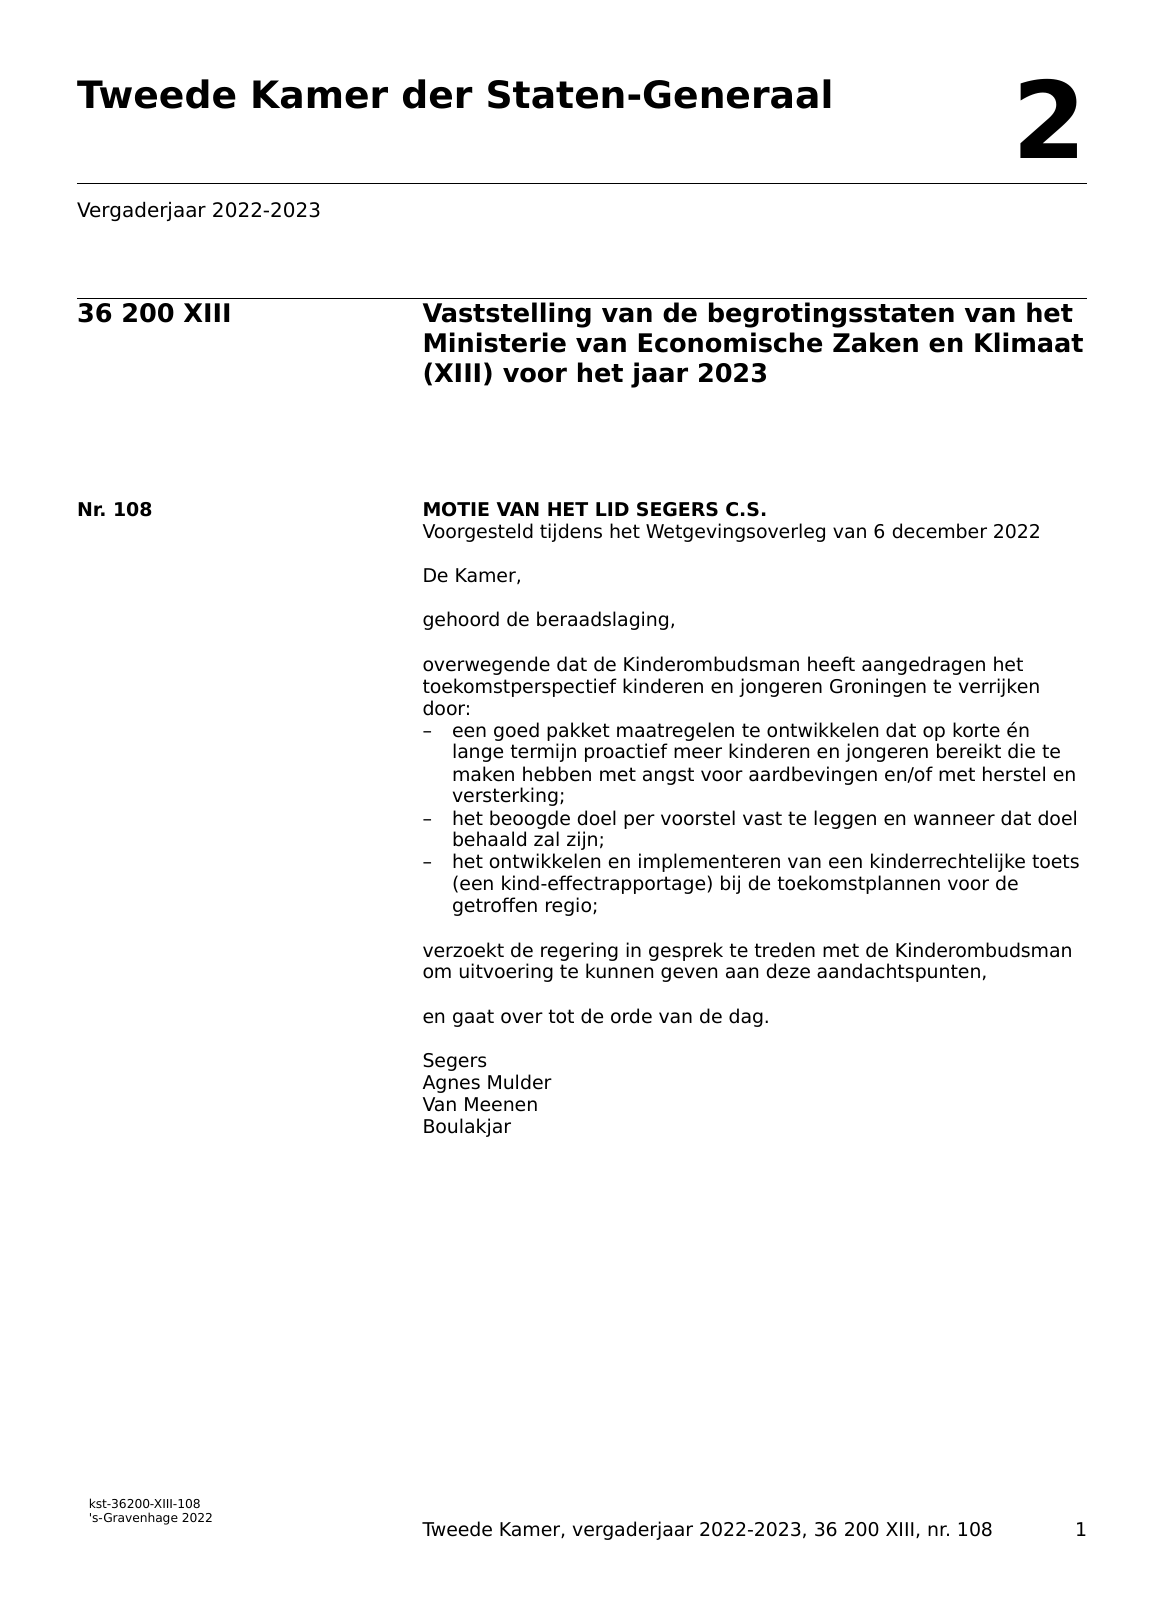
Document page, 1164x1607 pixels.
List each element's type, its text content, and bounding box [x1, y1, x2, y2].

text – het beoogde doel per voorstel vast te leggen en wanneer dat doel behaald zal zijn; [422, 807, 1087, 851]
table_cell Vergaderjaar 2022-2023 [77, 184, 1087, 298]
text en gaat over tot de orde van de dag. [422, 1006, 1087, 1028]
text Voorgesteld tijdens het Wetgevingsoverleg van 6 december 2022 [422, 521, 1087, 543]
text overwegende dat de Kinderombudsman heeft aangedragen het toekomstperspectief kinderen en jongeren Groningen te verrijken door: [422, 653, 1087, 719]
table_header Tweede Kamer der Staten-Generaal [77, 59, 886, 183]
text kst-36200-XIII-108 [88, 1497, 323, 1511]
table_header 2 [886, 59, 1087, 183]
text 's-Gravenhage 2022 [88, 1511, 323, 1525]
text Agnes Mulder [422, 1072, 1087, 1094]
text – het ontwikkelen en implementeren van een kinderrechtelijke toets (een kind-effectrapportage) bij de toekomstplannen voor de getroffen regio; [422, 851, 1087, 917]
text De Kamer, [422, 565, 1087, 587]
text – een goed pakket maatregelen te ontwikkelen dat op korte én lange termijn proactief meer kinderen en jongeren bereikt die te maken hebben met angst voor aardbevingen en/of met herstel en versterking; [422, 719, 1087, 807]
text gehoord de beraadslaging, [422, 609, 1087, 631]
text Boulakjar [422, 1116, 1087, 1138]
text verzoekt de regering in gesprek te treden met de Kinderombudsman om uitvoering te kunnen geven aan deze aandachtspunten, [422, 939, 1087, 983]
text Segers [422, 1050, 1087, 1072]
text Van Meenen [422, 1094, 1087, 1116]
subtitle 36 200 XIII Vaststelling van de begrotingsstaten van het Ministerie van Economische Zaken en Klimaat (XIII) voor het jaar 2023 [77, 299, 1087, 388]
subtitle Nr. 108 MOTIE VAN HET LID SEGERS C.S. [77, 499, 1087, 521]
